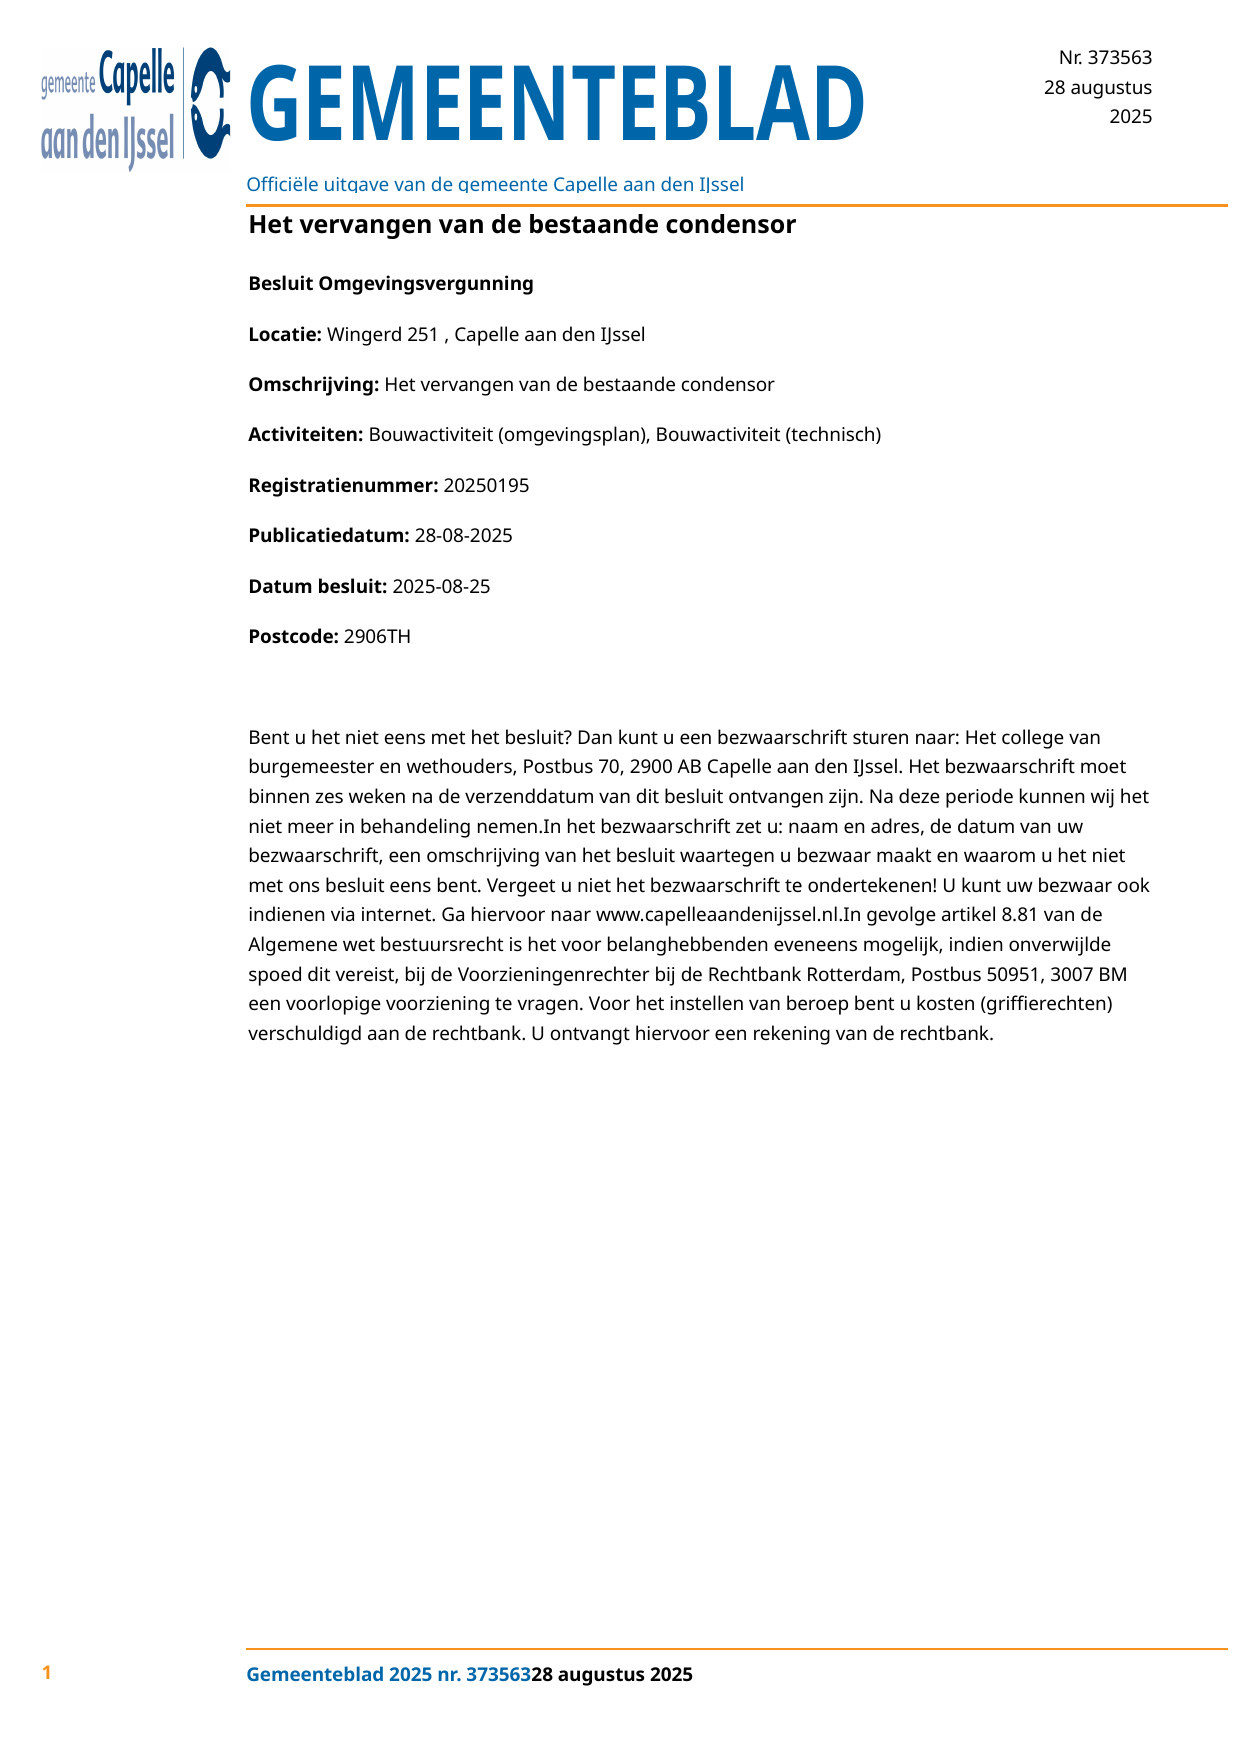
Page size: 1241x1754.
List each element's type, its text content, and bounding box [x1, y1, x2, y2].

text Bent u het niet eens met het besluit? Dan kunt u een bezwaarschrift sturen naar: Het college van burgemeester en wethouders, Postbus 70, 2900 AB Capelle aan den IJssel. Het bezwaarschrift moet binnen zes weken na de verzenddatum van dit besluit ontvangen zijn. Na deze periode kunnen wij het niet meer in behandeling nemen.In het bezwaarschrift zet u: naam en adres, de datum van uw bezwaarschrift, een omschrijving van het besluit waartegen u bezwaar maakt en waarom u het niet met ons besluit eens bent. Vergeet u niet het bezwaarschrift te ondertekenen! U kunt uw bezwaar ook indienen via internet. Ga hiervoor naar www.capelleaandenijssel.nl.In gevolge artikel 8.81 van de Algemene wet bestuursrecht is het voor belanghebbenden eveneens mogelijk, indien onverwijlde spoed dit vereist, bij de Voorzieningenrechter bij de Rechtbank Rotterdam, Postbus 50951, 3007 BM een voorlopige voorziening te vragen. Voor het instellen van beroep bent u kosten (griffierechten) verschuldigd aan de rechtbank. U ontvangt hiervoor een rekening van de rechtbank. [248, 724, 1152, 1046]
text Besluit Omgevingsvergunning [248, 270, 1152, 296]
picture [41, 47, 231, 172]
text Registratienummer: 20250195 [248, 472, 1152, 498]
text Datum besluit: 2025-08-25 [248, 573, 1152, 598]
text Omschrijving: Het vervangen van de bestaande condensor [248, 371, 1152, 397]
text Het vervangen van de bestaande condensor [248, 207, 1152, 241]
text Locatie: Wingerd 251 , Capelle aan den IJssel [248, 321, 1152, 346]
text Publicatiedatum: 28-08-2025 [248, 522, 1152, 548]
text Postcode: 2906TH [248, 623, 1152, 649]
text Activiteiten: Bouwactiviteit (omgevingsplan), Bouwactiviteit (technisch) [248, 422, 1152, 447]
